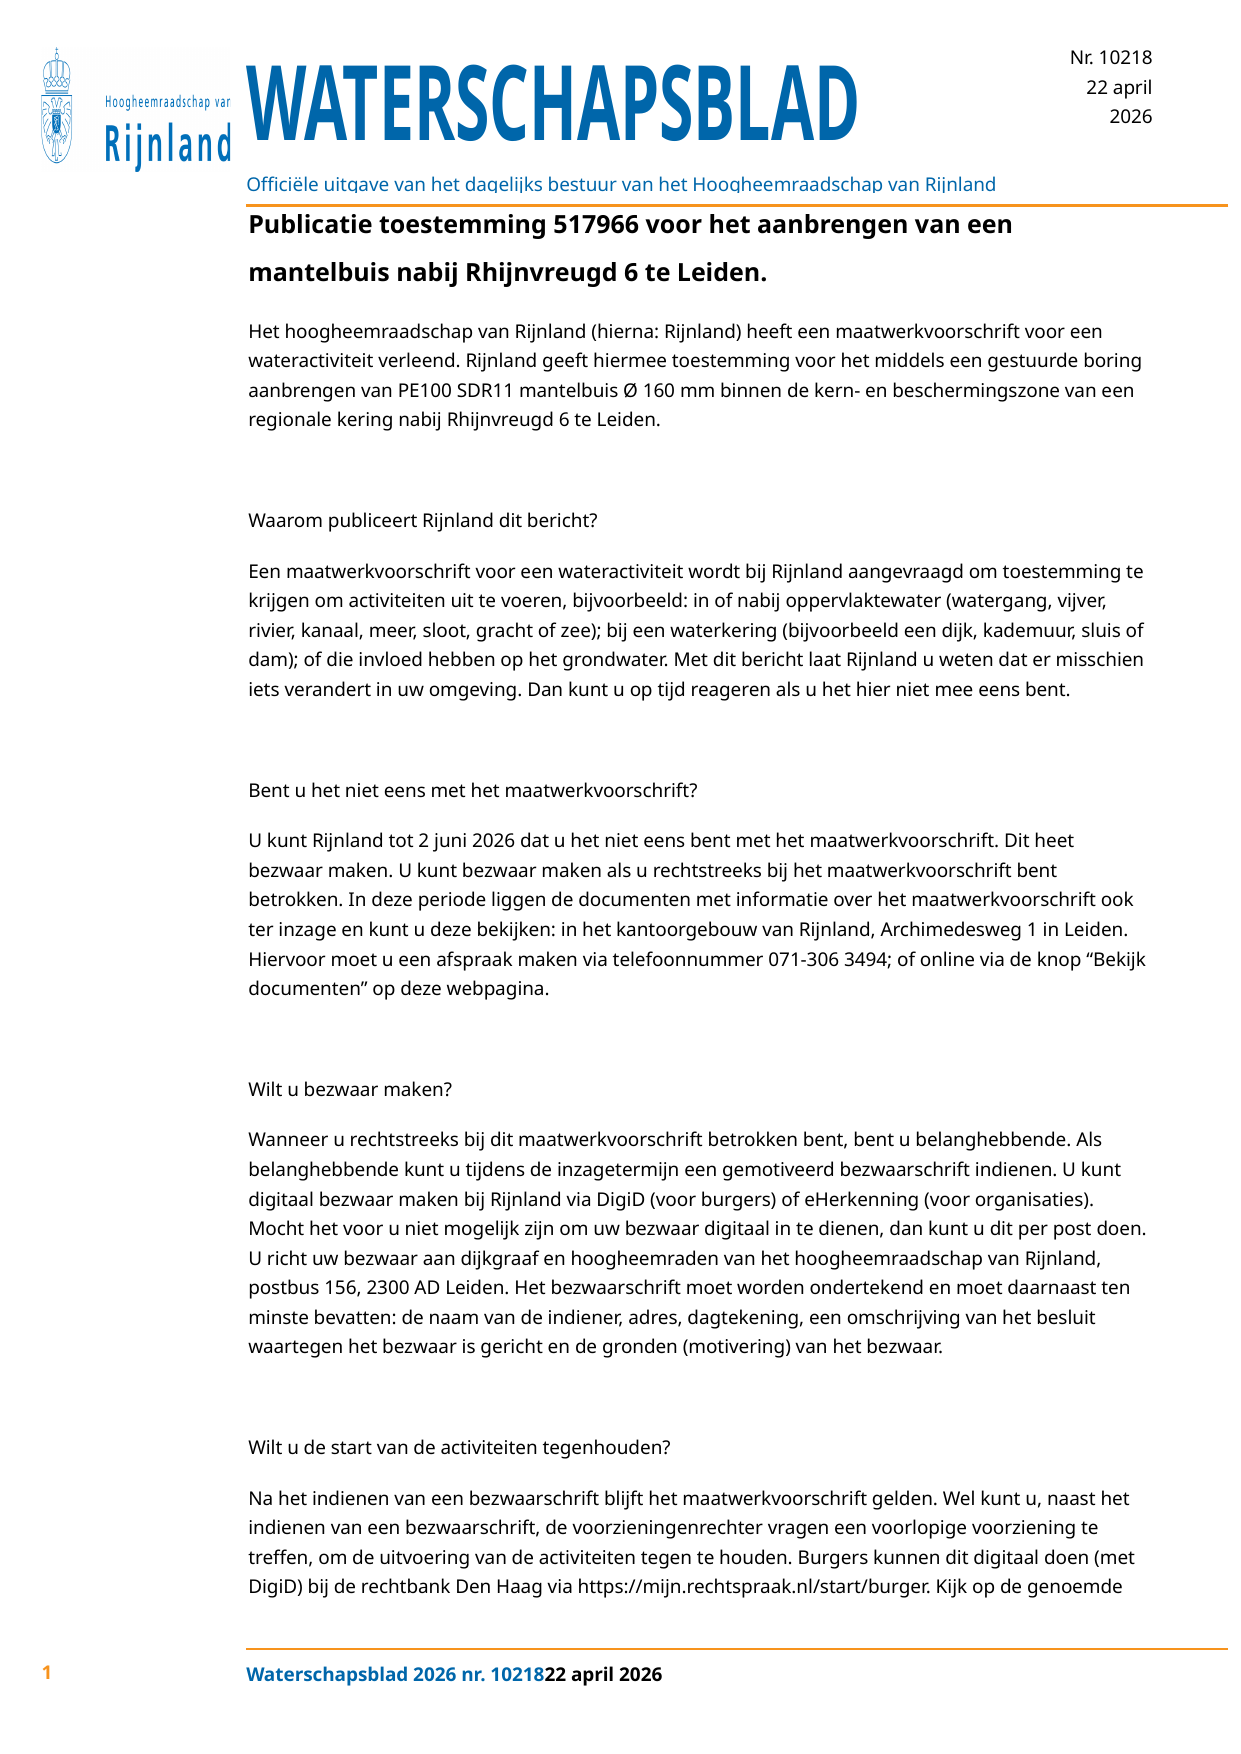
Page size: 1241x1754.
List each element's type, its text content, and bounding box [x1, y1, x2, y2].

text Het hoogheemraadschap van Rijnland (hierna: Rijnland) heeft een maatwerkvoorschrift voor een wateractiviteit verleend. Rijnland geeft hiermee toestemming voor het middels een gestuurde boring aanbrengen van PE100 SDR11 mantelbuis Ø 160 mm binnen de kern- en beschermingszone van een regionale kering nabij Rhijnvreugd 6 te Leiden. [248, 318, 1152, 432]
text Bent u het niet eens met het maatwerkvoorschrift? [248, 777, 1152, 803]
text Na het indienen van een bezwaarschrift blijft het maatwerkvoorschrift gelden. Wel kunt u, naast het indienen van een bezwaarschrift, de voorzieningenrechter vragen een voorlopige voorziening te treffen, om de uitvoering van de activiteiten tegen te houden. Burgers kunnen dit digitaal doen (met DigiD) bij de rechtbank Den Haag via https://mijn.rechtspraak.nl/start/burger. Kijk op de genoemde [248, 1485, 1152, 1599]
picture [41, 47, 231, 172]
text Publicatie toestemming 517966 voor het aanbrengen van een mantelbuis nabij Rhijnvreugd 6 te Leiden. [248, 207, 1152, 288]
text Een maatwerkvoorschrift voor een wateractiviteit wordt bij Rijnland aangevraagd om toestemming te krijgen om activiteiten uit te voeren, bijvoorbeeld: in of nabij oppervlaktewater (watergang, vijver, rivier, kanaal, meer, sloot, gracht of zee); bij een waterkering (bijvoorbeeld een dijk, kademuur, sluis of dam); of die invloed hebben op het grondwater. Met dit bericht laat Rijnland u weten dat er misschien iets verandert in uw omgeving. Dan kunt u op tijd reageren als u het hier niet mee eens bent. [248, 558, 1152, 702]
text Waarom publiceert Rijnland dit bericht? [248, 507, 1152, 533]
text U kunt Rijnland tot 2 juni 2026 dat u het niet eens bent met het maatwerkvoorschrift. Dit heet bezwaar maken. U kunt bezwaar maken als u rechtstreeks bij het maatwerkvoorschrift bent betrokken. In deze periode liggen de documenten met informatie over het maatwerkvoorschrift ook ter inzage en kunt u deze bekijken: in het kantoorgebouw van Rijnland, Archimedesweg 1 in Leiden. Hiervoor moet u een afspraak maken via telefoonnummer 071-306 3494; of online via de knop “Bekijk documenten” op deze webpagina. [248, 827, 1152, 1001]
text Wilt u de start van de activiteiten tegenhouden? [248, 1434, 1152, 1460]
text Wanneer u rechtstreeks bij dit maatwerkvoorschrift betrokken bent, bent u belanghebbende. Als belanghebbende kunt u tijdens de inzagetermijn een gemotiveerd bezwaarschrift indienen. U kunt digitaal bezwaar maken bij Rijnland via DigiD (voor burgers) of eHerkenning (voor organisaties). Mocht het voor u niet mogelijk zijn om uw bezwaar digitaal in te dienen, dan kunt u dit per post doen. U richt uw bezwaar aan dijkgraaf en hoogheemraden van het hoogheemraadschap van Rijnland, postbus 156, 2300 AD Leiden. Het bezwaarschrift moet worden ondertekend en moet daarnaast ten minste bevatten: de naam van de indiener, adres, dagtekening, een omschrijving van het besluit waartegen het bezwaar is gericht en de gronden (motivering) van het bezwaar. [248, 1127, 1152, 1359]
text Wilt u bezwaar maken? [248, 1076, 1152, 1102]
